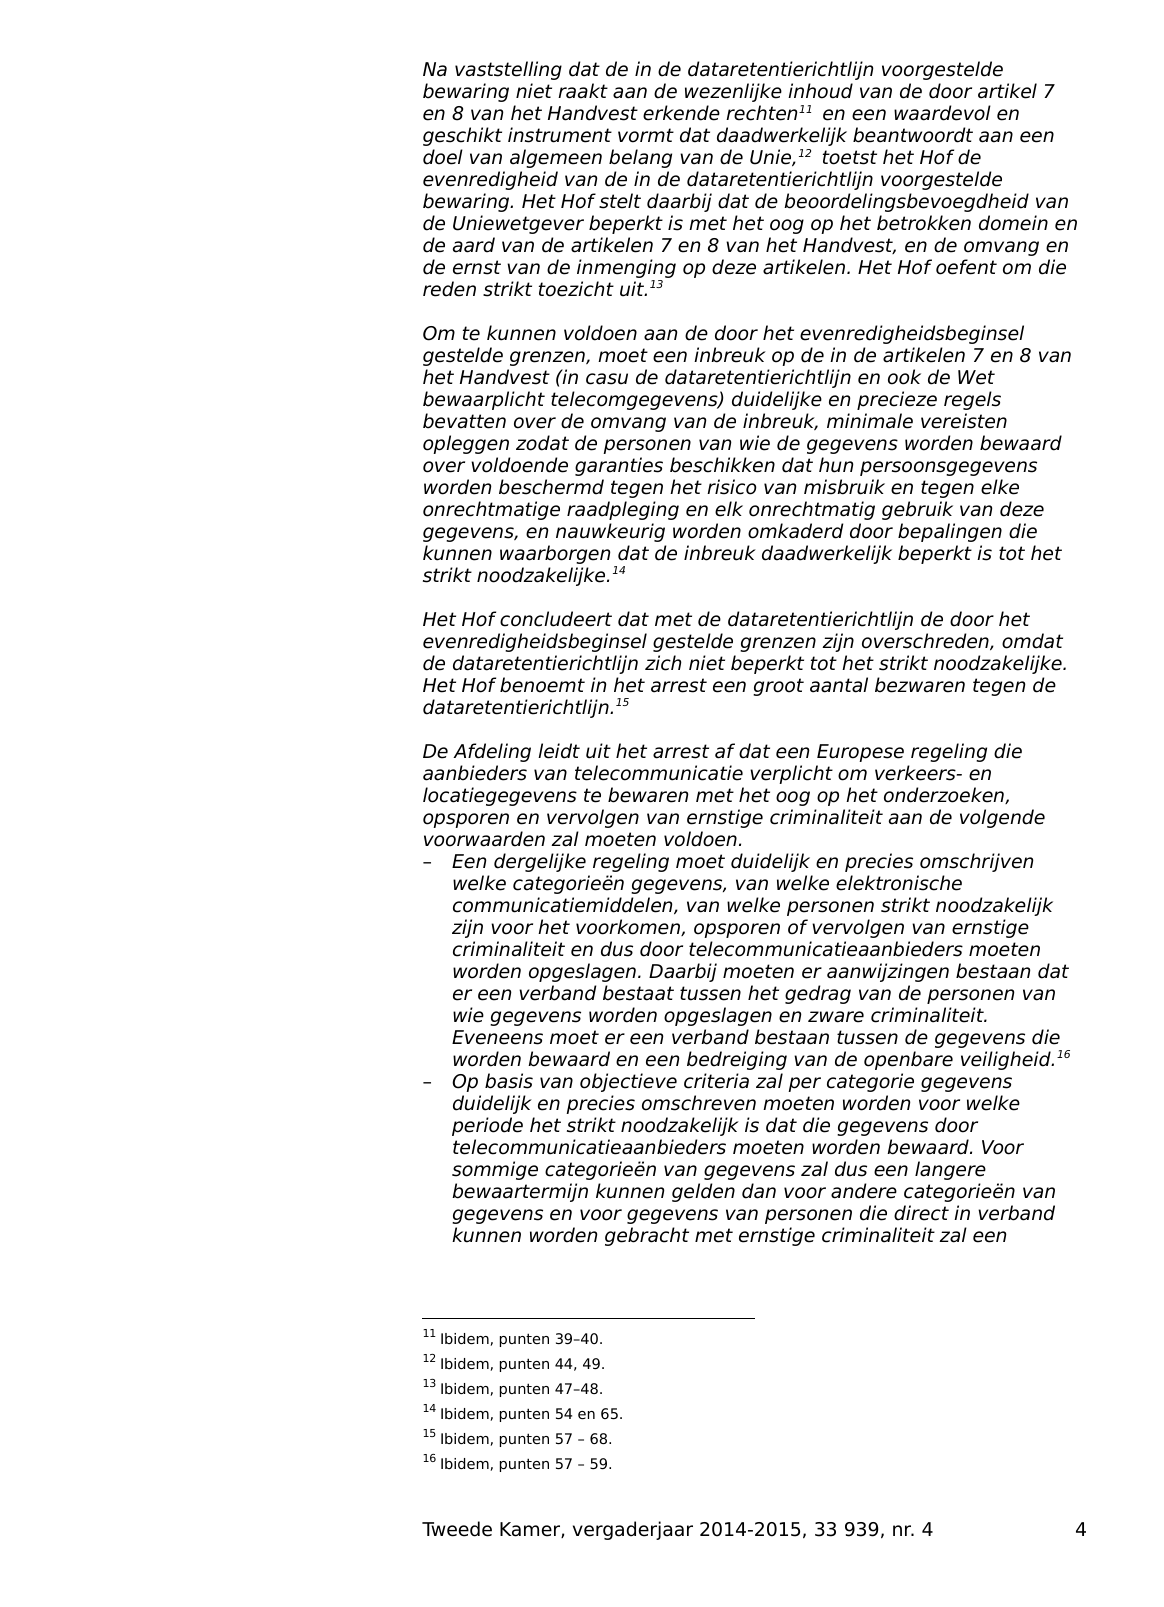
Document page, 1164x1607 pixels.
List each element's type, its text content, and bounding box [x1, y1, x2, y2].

text Na vaststelling dat de in de dataretentierichtlijn voorgestelde bewaring niet raakt aan de wezenlijke inhoud van de door artikel 7 en 8 van het Handvest erkende rechten en een waardevol en geschikt instrument vormt dat daadwerkelijk beantwoordt aan een doel van algemeen belang van de Unie, toetst het Hof de evenredigheid van de in de dataretentierichtlijn voorgestelde bewaring. Het Hof stelt daarbij dat de beoordelingsbevoegdheid van de Uniewetgever beperkt is met het oog op het betrokken domein en de aard van de artikelen 7 en 8 van het Handvest, en de omvang en de ernst van de inmenging op deze artikelen. Het Hof oefent om die reden strikt toezicht uit. [422, 59, 1087, 301]
text Het Hof concludeert dat met de dataretentierichtlijn de door het evenredigheidsbeginsel gestelde grenzen zijn overschreden, omdat de dataretentierichtlijn zich niet beperkt tot het strikt noodzakelijke. Het Hof benoemt in het arrest een groot aantal bezwaren tegen de dataretentierichtlijn. [422, 609, 1087, 719]
text Ibidem, punten 44, 49. [422, 1352, 1087, 1374]
text Ibidem, punten 47–48. [422, 1377, 1087, 1399]
text Om te kunnen voldoen aan de door het evenredigheidsbeginsel gestelde grenzen, moet een inbreuk op de in de artikelen 7 en 8 van het Handvest (in casu de dataretentierichtlijn en ook de Wet bewaarplicht telecomgegevens) duidelijke en precieze regels bevatten over de omvang van de inbreuk, minimale vereisten opleggen zodat de personen van wie de gegevens worden bewaard over voldoende garanties beschikken dat hun persoonsgegevens worden beschermd tegen het risico van misbruik en tegen elke onrechtmatige raadpleging en elk onrechtmatig gebruik van deze gegevens, en nauwkeurig worden omkaderd door bepalingen die kunnen waarborgen dat de inbreuk daadwerkelijk beperkt is tot het strikt noodzakelijke. [422, 323, 1087, 587]
text De Afdeling leidt uit het arrest af dat een Europese regeling die aanbieders van telecommunicatie verplicht om verkeers- en locatiegegevens te bewaren met het oog op het onderzoeken, opsporen en vervolgen van ernstige criminaliteit aan de volgende voorwaarden zal moeten voldoen. [422, 741, 1087, 851]
text Ibidem, punten 39–40. [422, 1327, 1087, 1349]
text Ibidem, punten 57 – 59. [422, 1452, 1087, 1474]
text Ibidem, punten 57 – 68. [422, 1427, 1087, 1449]
text Ibidem, punten 54 en 65. [422, 1402, 1087, 1424]
text – Op basis van objectieve criteria zal per categorie gegevens duidelijk en precies omschreven moeten worden voor welke periode het strikt noodzakelijk is dat die gegevens door telecommunicatieaanbieders moeten worden bewaard. Voor sommige categorieën van gegevens zal dus een langere bewaartermijn kunnen gelden dan voor andere categorieën van gegevens en voor gegevens van personen die direct in verband kunnen worden gebracht met ernstige criminaliteit zal een [422, 1071, 1087, 1247]
text – Een dergelijke regeling moet duidelijk en precies omschrijven welke categorieën gegevens, van welke elektronische communicatiemiddelen, van welke personen strikt noodzakelijk zijn voor het voorkomen, opsporen of vervolgen van ernstige criminaliteit en dus door telecommunicatieaanbieders moeten worden opgeslagen. Daarbij moeten er aanwijzingen bestaan dat er een verband bestaat tussen het gedrag van de personen van wie gegevens worden opgeslagen en zware criminaliteit. Eveneens moet er een verband bestaan tussen de gegevens die worden bewaard en een bedreiging van de openbare veiligheid. [422, 851, 1087, 1071]
